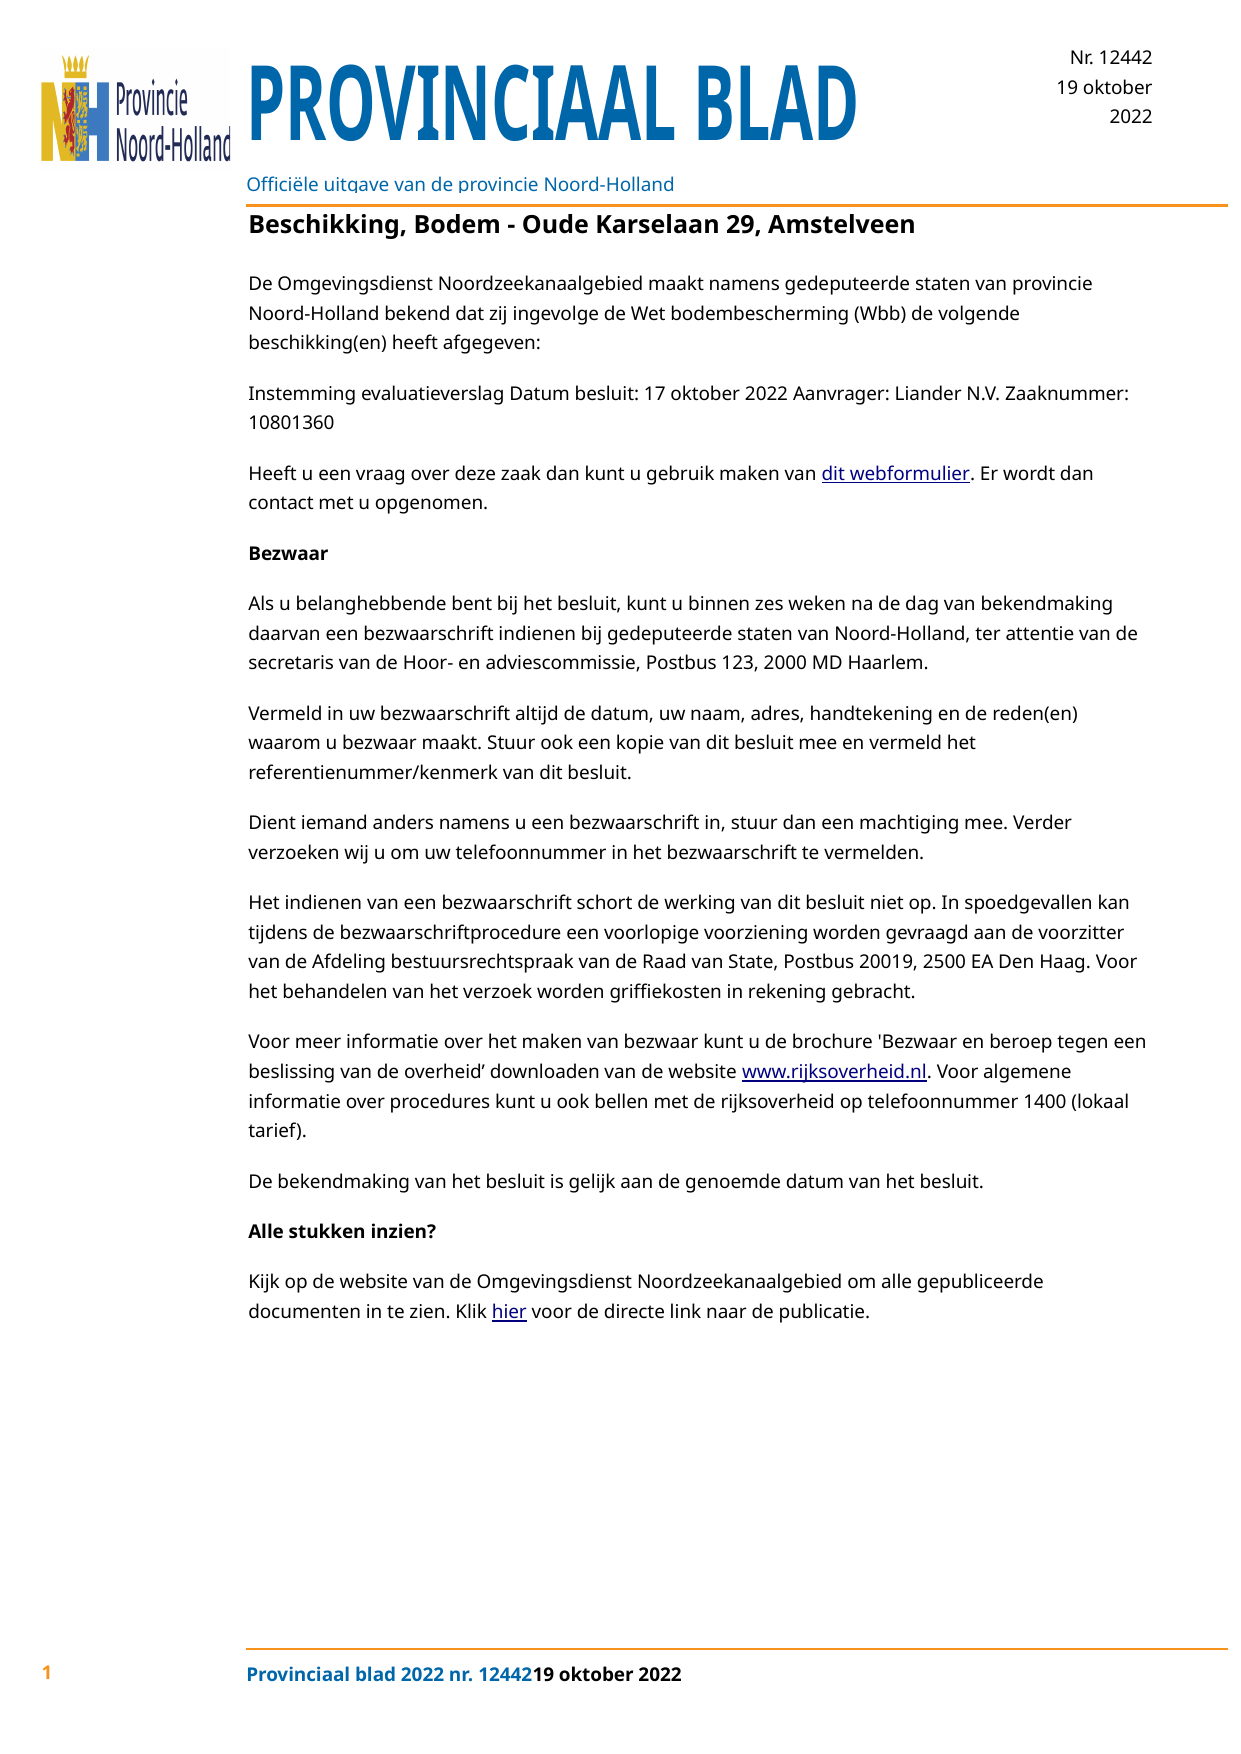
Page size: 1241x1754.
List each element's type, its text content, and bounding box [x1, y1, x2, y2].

text Bezwaar [248, 540, 1152, 566]
text Als u belanghebbende bent bij het besluit, kunt u binnen zes weken na de dag van bekendmaking daarvan een bezwaarschrift indienen bij gedeputeerde staten van Noord-Holland, ter attentie van de secretaris van de Hoor- en adviescommissie, Postbus 123, 2000 MD Haarlem. [248, 590, 1152, 675]
text De bekendmaking van het besluit is gelijk aan de genoemde datum van het besluit. [248, 1168, 1152, 1193]
text Heeft u een vraag over deze zaak dan kunt u gebruik maken van dit webformulier. Er wordt dan contact met u opgenomen. [248, 460, 1152, 515]
text Kijk op de website van de Omgevingsdienst Noordzeekanaalgebied om alle gepubliceerde documenten in te zien. Klik hier voor de directe link naar de publicatie. [248, 1269, 1152, 1324]
text Alle stukken inzien? [248, 1218, 1152, 1244]
text Dient iemand anders namens u een bezwaarschrift in, stuur dan een machtiging mee. Verder verzoeken wij u om uw telefoonnummer in het bezwaarschrift te vermelden. [248, 809, 1152, 865]
text Beschikking, Bodem - Oude Karselaan 29, Amstelveen [248, 207, 1152, 241]
text De Omgevingsdienst Noordzeekanaalgebied maakt namens gedeputeerde staten van provincie Noord-Holland bekend dat zij ingevolge de Wet bodembescherming (Wbb) de volgende beschikking(en) heeft afgegeven: [248, 270, 1152, 355]
text Het indienen van een bezwaarschrift schort de werking van dit besluit niet op. In spoedgevallen kan tijdens de bezwaarschriftprocedure een voorlopige voorziening worden gevraagd aan de voorzitter van de Afdeling bestuursrechtspraak van de Raad van State, Postbus 20019, 2500 EA Den Haag. Voor het behandelen van het verzoek worden griffiekosten in rekening gebracht. [248, 889, 1152, 1004]
text Instemming evaluatieverslag Datum besluit: 17 oktober 2022 Aanvrager: Liander N.V. Zaaknummer: 10801360 [248, 380, 1152, 435]
picture [41, 47, 231, 172]
text Voor meer informatie over het maken van bezwaar kunt u de brochure 'Bezwaar en beroep tegen een beslissing van de overheid’ downloaden van de website www.rijksoverheid.nl. Voor algemene informatie over procedures kunt u ook bellen met de rijksoverheid op telefoonnummer 1400 (lokaal tarief). [248, 1029, 1152, 1143]
text Vermeld in uw bezwaarschrift altijd de datum, uw naam, adres, handtekening en de reden(en) waarom u bezwaar maakt. Stuur ook een kopie van dit besluit mee en vermeld het referentienummer/kenmerk van dit besluit. [248, 700, 1152, 785]
